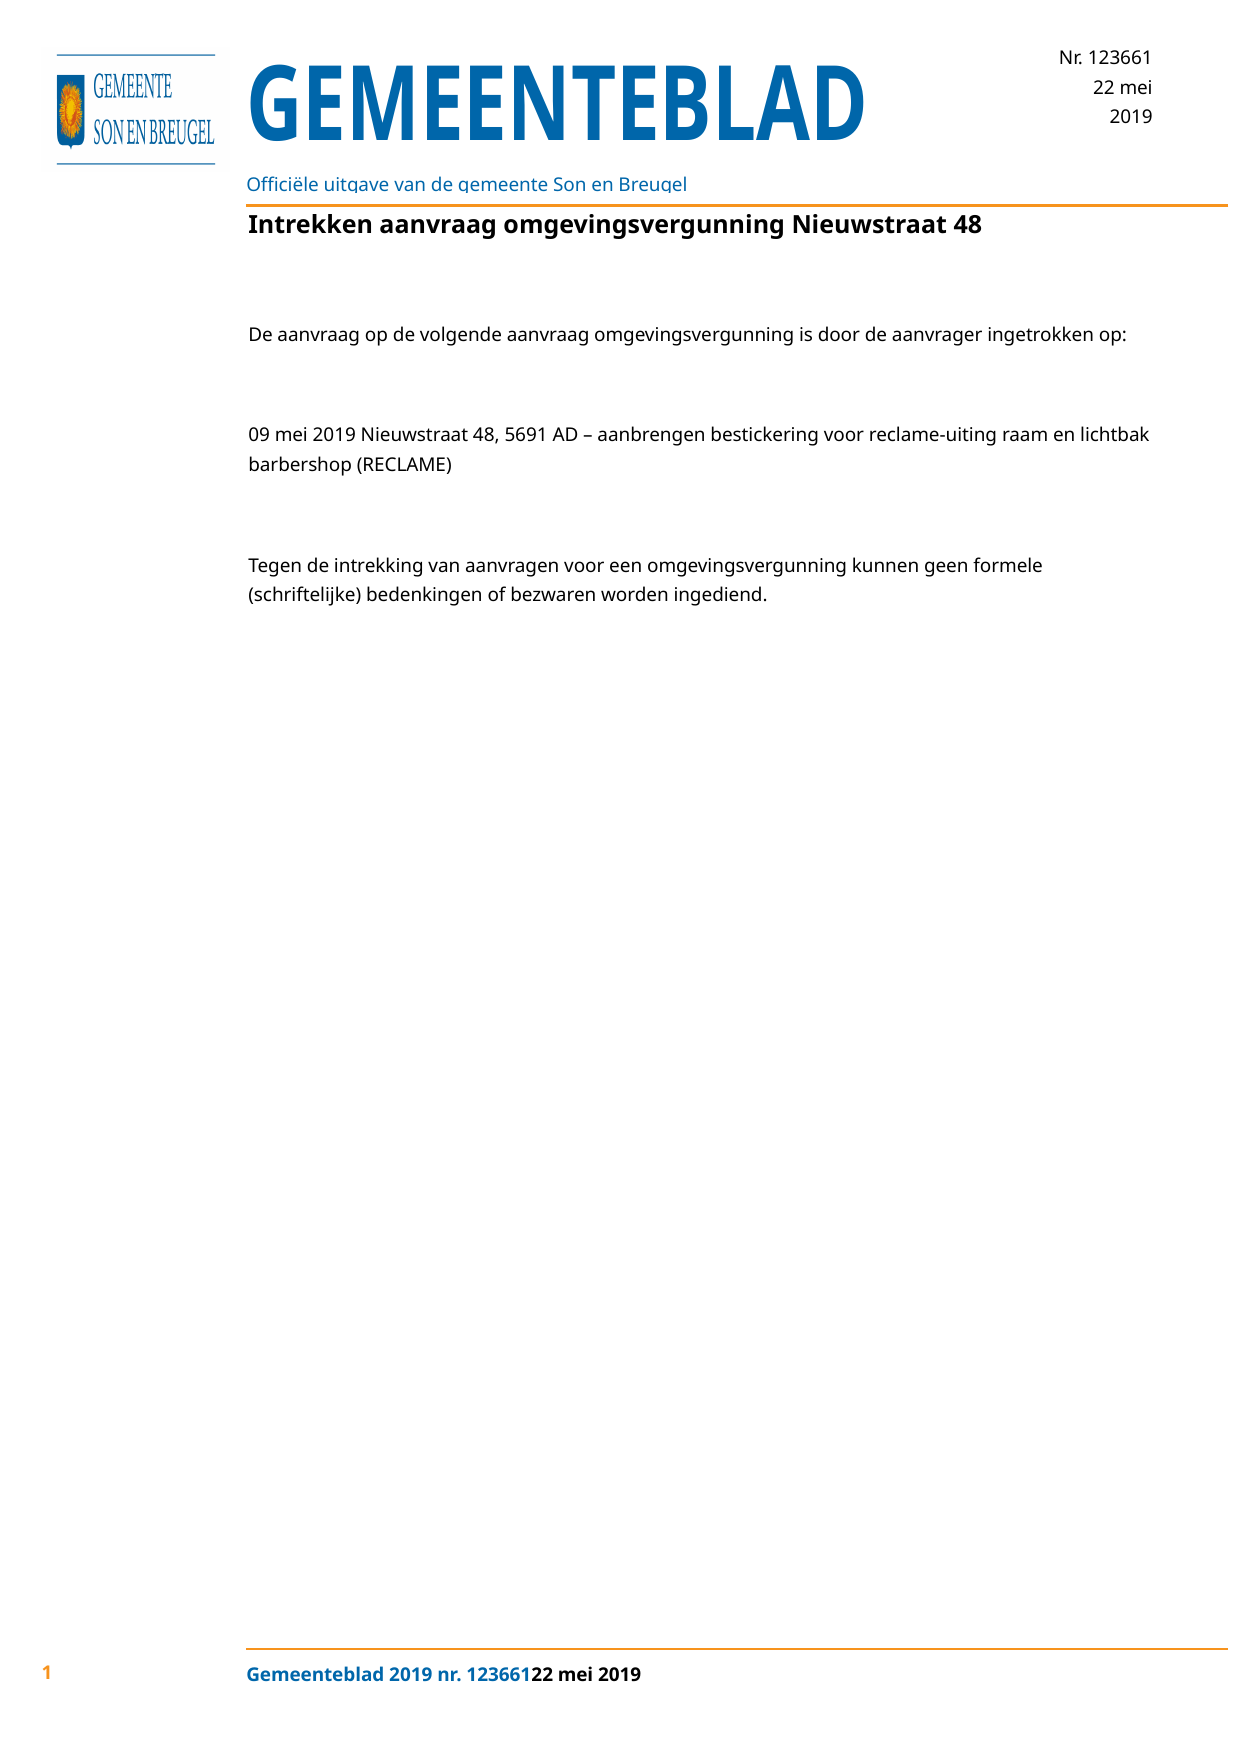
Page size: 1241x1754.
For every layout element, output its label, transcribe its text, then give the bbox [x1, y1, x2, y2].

text 09 mei 2019 Nieuwstraat 48, 5691 AD – aanbrengen bestickering voor reclame-uiting raam en lichtbak barbershop (RECLAME) [248, 422, 1152, 477]
text Intrekken aanvraag omgevingsvergunning Nieuwstraat 48 [248, 207, 1152, 241]
text De aanvraag op de volgende aanvraag omgevingsvergunning is door de aanvrager ingetrokken op: [248, 321, 1152, 346]
text Tegen de intrekking van aanvragen voor een omgevingsvergunning kunnen geen formele (schriftelijke) bedenkingen of bezwaren worden ingediend. [248, 552, 1152, 607]
picture [41, 47, 231, 172]
